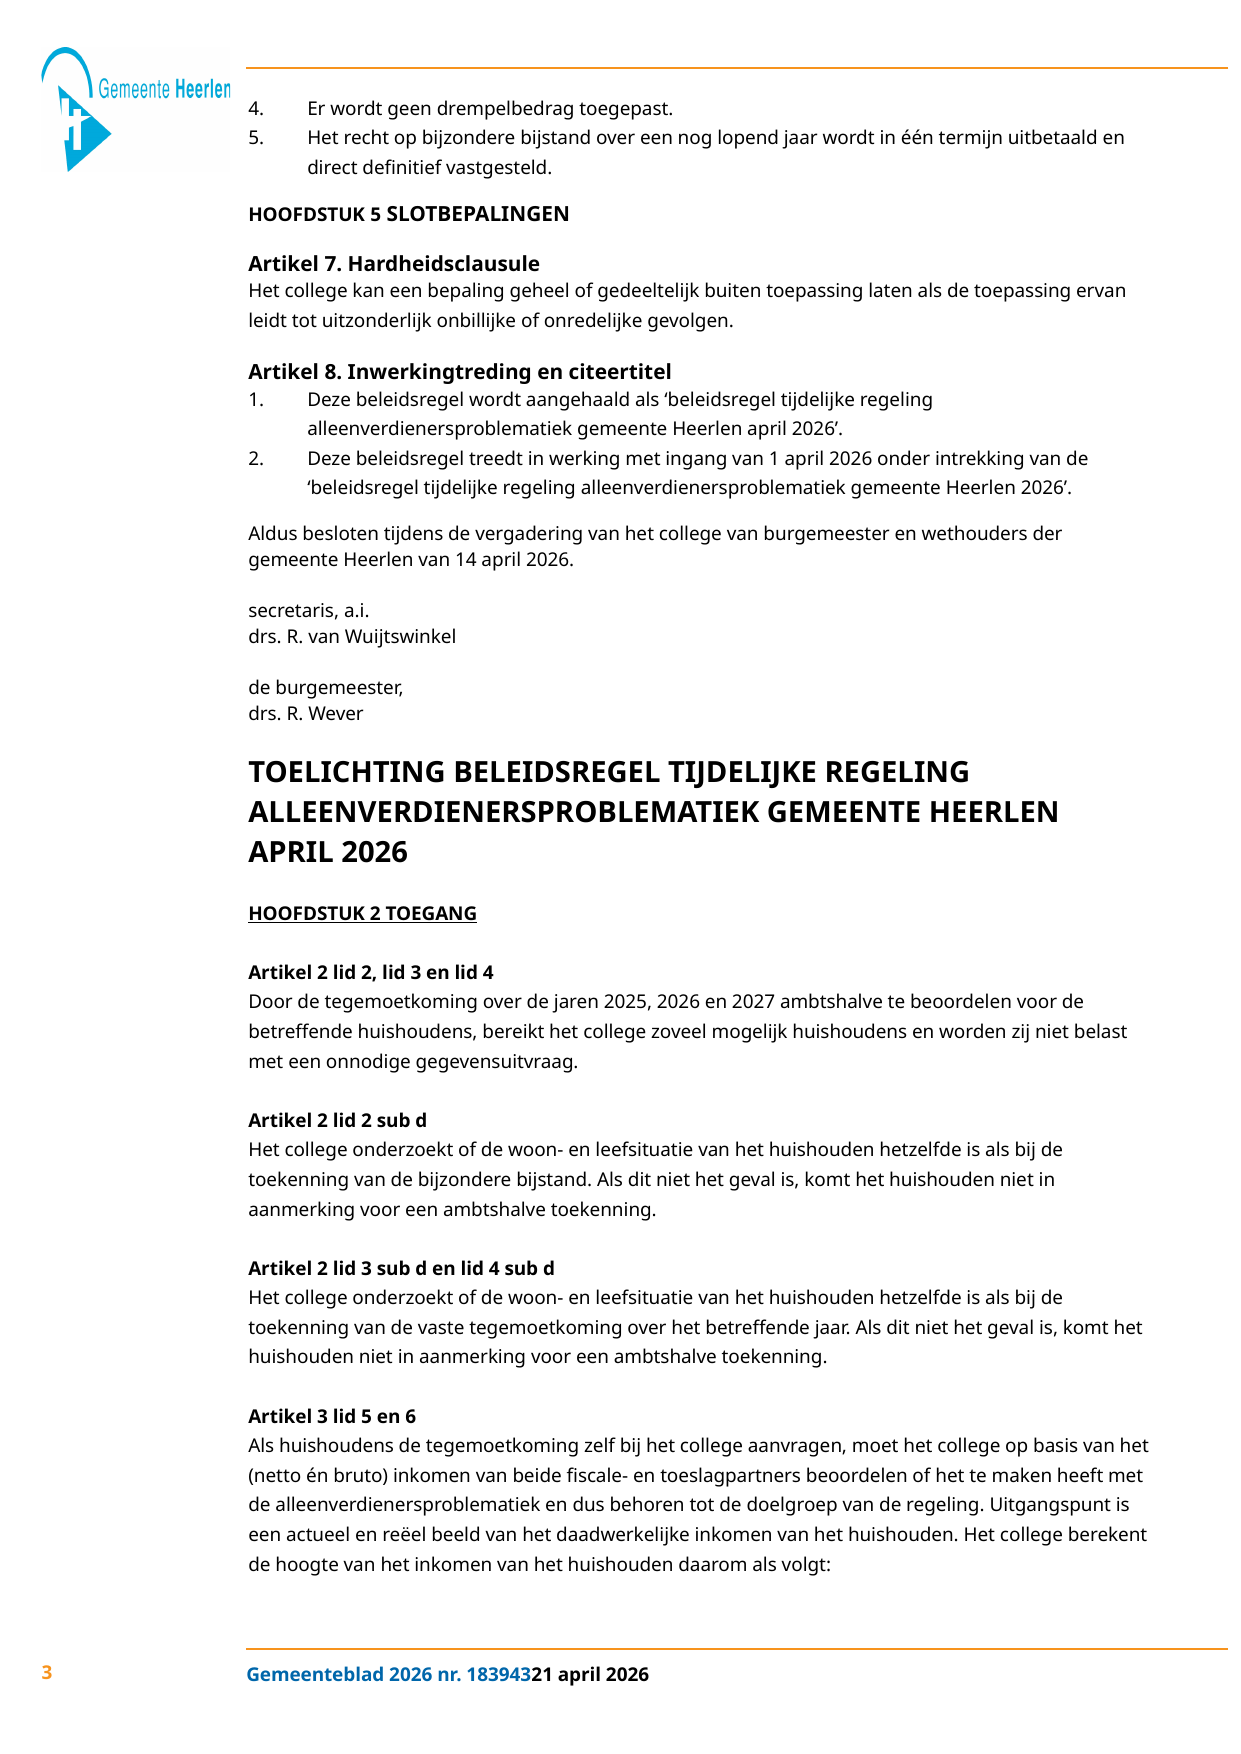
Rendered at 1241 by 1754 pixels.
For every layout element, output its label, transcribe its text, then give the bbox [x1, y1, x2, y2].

list Er wordt geen drempelbedrag toegepast. [248, 95, 1152, 121]
text drs. R. Wever [248, 700, 1152, 726]
text Artikel 2 lid 2 sub d [248, 1107, 1152, 1133]
text Als huishoudens de tegemoetkoming zelf bij het college aanvragen, moet het college op basis van het (netto én bruto) inkomen van beide fiscale- en toeslagpartners beoordelen of het te maken heeft met de alleenverdienersproblematiek en dus behoren tot de doelgroep van de regeling. Uitgangspunt is een actueel en reëel beeld van het daadwerkelijke inkomen van het huishouden. Het college berekent de hoogte van het inkomen van het huishouden daarom als volgt: [248, 1432, 1152, 1576]
text Artikel 7. Hardheidsclausule [248, 249, 1152, 277]
list Deze beleidsregel treedt in werking met ingang van 1 april 2026 onder intrekking van de ‘beleidsregel tijdelijke regeling alleenverdienersproblematiek gemeente Heerlen 2026’. [248, 445, 1152, 500]
text Artikel 3 lid 5 en 6 [248, 1403, 1152, 1428]
text Het college onderzoekt of de woon- en leefsituatie van het huishouden hetzelfde is als bij de toekenning van de vaste tegemoetkoming over het betreffende jaar. Als dit niet het geval is, komt het huishouden niet in aanmerking voor een ambtshalve toekenning. [248, 1284, 1152, 1369]
text Artikel 8. Inwerkingtreding en citeertitel [248, 357, 1152, 386]
text secretaris, a.i. [248, 597, 1152, 623]
text HOOFDSTUK 5 SLOTBEPALINGEN [248, 199, 1152, 228]
picture [41, 47, 59, 70]
text HOOFDSTUK 2 TOEGANG [248, 900, 1152, 926]
picture [41, 47, 231, 172]
text Artikel 2 lid 3 sub d en lid 4 sub d [248, 1255, 1152, 1281]
text Het college onderzoekt of de woon- en leefsituatie van het huishouden hetzelfde is als bij de toekenning van de bijzondere bijstand. Als dit niet het geval is, komt het huishouden niet in aanmerking voor een ambtshalve toekenning. [248, 1137, 1152, 1221]
list Het recht op bijzondere bijstand over een nog lopend jaar wordt in één termijn uitbetaald en direct definitief vastgesteld. [248, 124, 1152, 180]
text Door de tegemoetkoming over de jaren 2025, 2026 en 2027 ambtshalve te beoordelen voor de betreffende huishoudens, bereikt het college zoveel mogelijk huishoudens en worden zij niet belast met een onnodige gegevensuitvraag. [248, 989, 1152, 1073]
text TOELICHTING BELEIDSREGEL TIJDELIJKE REGELING ALLEENVERDIENERSPROBLEMATIEK GEMEENTE HEERLEN APRIL 2026 [248, 752, 1152, 871]
list Deze beleidsregel wordt aangehaald als ‘beleidsregel tijdelijke regeling alleenverdienersproblematiek gemeente Heerlen april 2026’. [248, 386, 1152, 441]
text Artikel 2 lid 2, lid 3 en lid 4 [248, 959, 1152, 985]
text de burgemeester, [248, 674, 1152, 700]
text Het college kan een bepaling geheel of gedeeltelijk buiten toepassing laten als de toepassing ervan leidt tot uitzonderlijk onbillijke of onredelijke gevolgen. [248, 277, 1152, 333]
text drs. R. van Wuijtswinkel [248, 623, 1152, 649]
text Aldus besloten tijdens de vergadering van het college van burgemeester en wethouders der gemeente Heerlen van 14 april 2026. [248, 520, 1152, 572]
